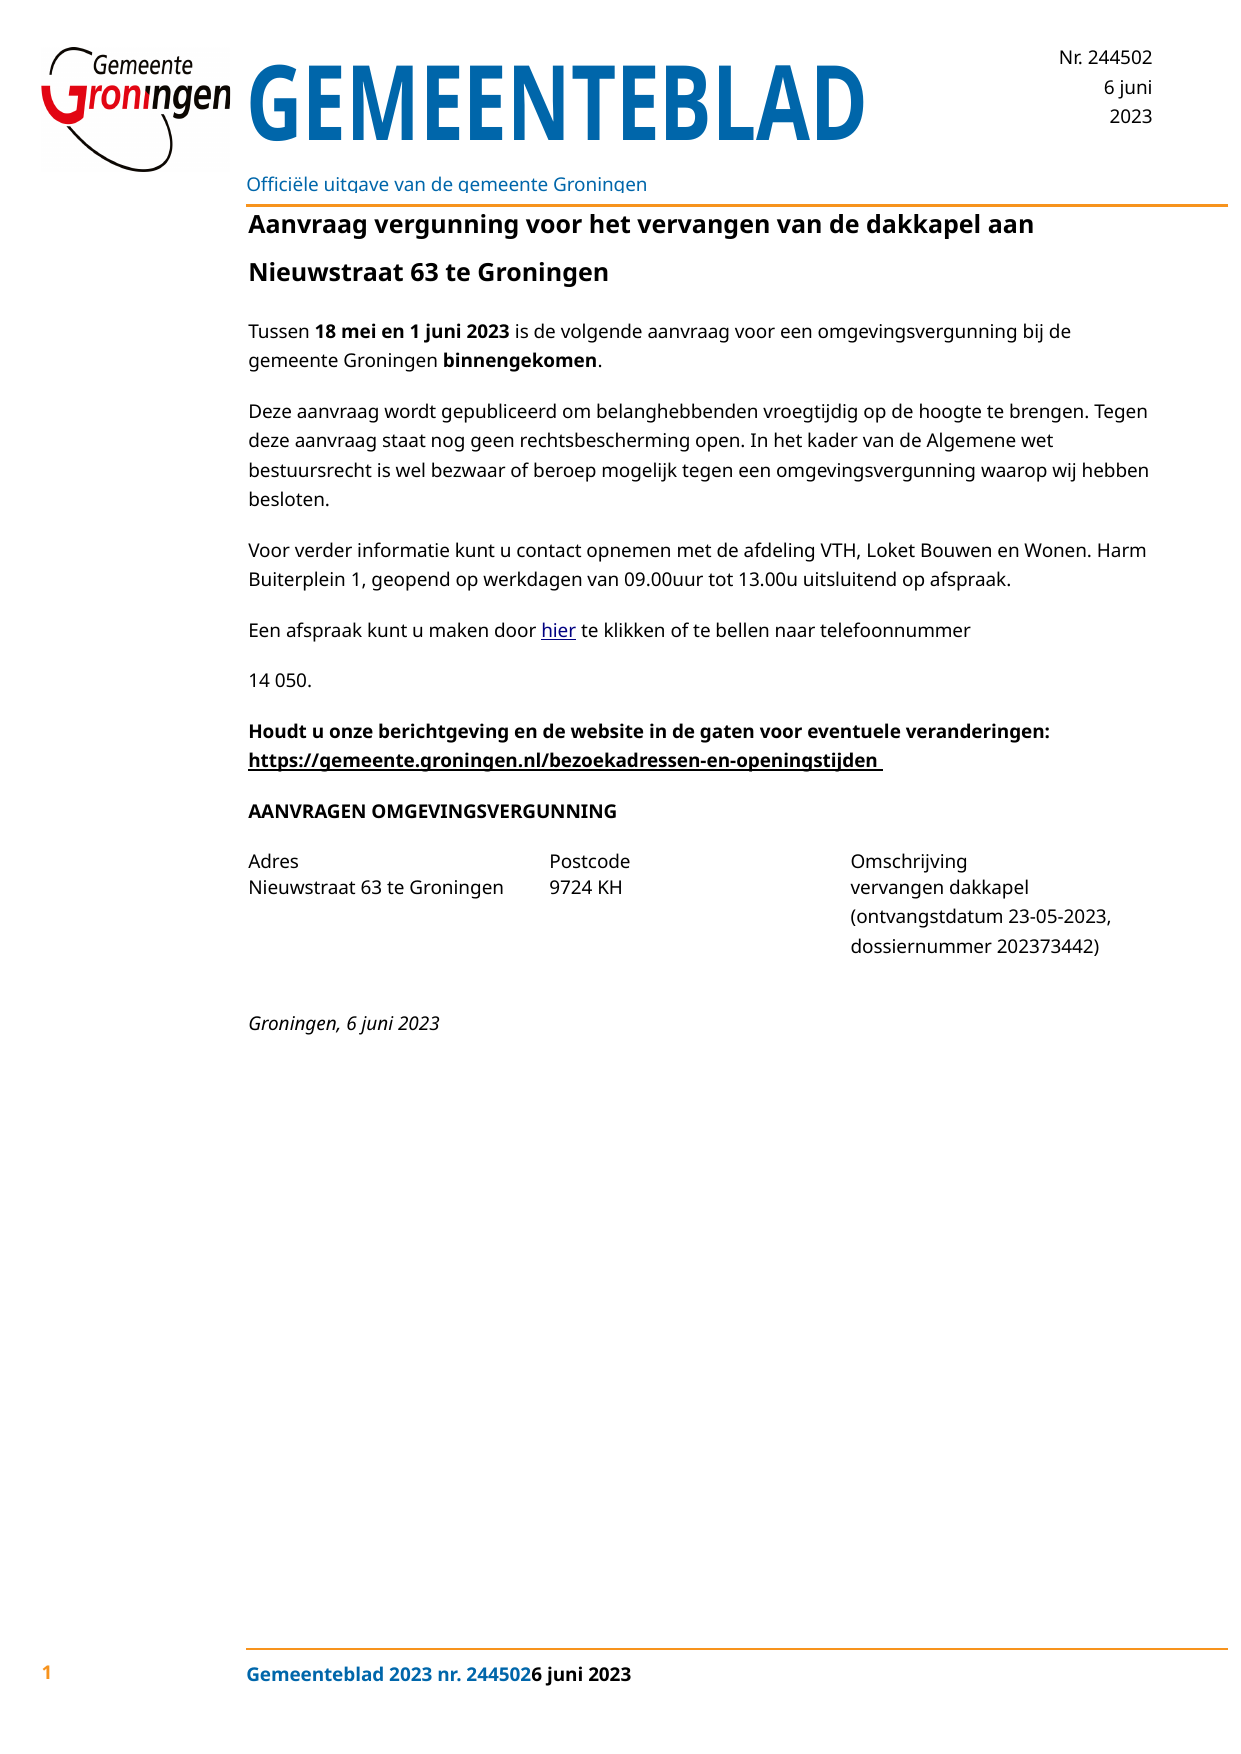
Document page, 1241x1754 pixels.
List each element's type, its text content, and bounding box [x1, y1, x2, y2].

table_header Postcode [549, 849, 850, 874]
text AANVRAGEN OMGEVINGSVERGUNNING [248, 798, 1152, 824]
table_cell Nieuwstraat 63 te Groningen [248, 874, 549, 959]
table_cell 9724 KH [549, 874, 850, 959]
text Deze aanvraag wordt gepubliceerd om belanghebbenden vroegtijdig op de hoogte te brengen. Tegen deze aanvraag staat nog geen rechtsbescherming open. In het kader van de Algemene wet bestuursrecht is wel bezwaar of beroep mogelijk tegen een omgevingsvergunning waarop wij hebben besloten. [248, 398, 1152, 512]
text Een afspraak kunt u maken door hier te klikken of te bellen naar telefoonnummer [248, 617, 1152, 643]
picture [41, 47, 231, 172]
table_cell vervangen dakkapel (ontvangstdatum 23-05-2023, dossiernummer 202373442) [850, 874, 1152, 959]
text 14 050. [248, 667, 1152, 693]
text Houdt u onze berichtgeving en de website in de gaten voor eventuele veranderingen: https://gemeente.groningen.nl/bezoekadressen-en-openingstijden [248, 718, 1152, 773]
text Tussen 18 mei en 1 juni 2023 is de volgende aanvraag voor een omgevingsvergunning bij de gemeente Groningen binnengekomen. [248, 318, 1152, 373]
table_header Omschrijving [850, 849, 1152, 874]
table_header Adres [248, 849, 549, 874]
text Aanvraag vergunning voor het vervangen van de dakkapel aan Nieuwstraat 63 te Groningen [248, 207, 1152, 288]
text Voor verder informatie kunt u contact opnemen met de afdeling VTH, Loket Bouwen en Wonen. Harm Buiterplein 1, geopend op werkdagen van 09.00uur tot 13.00u uitsluitend op afspraak. [248, 537, 1152, 592]
text Groningen, 6 juni 2023 [248, 1010, 1152, 1036]
